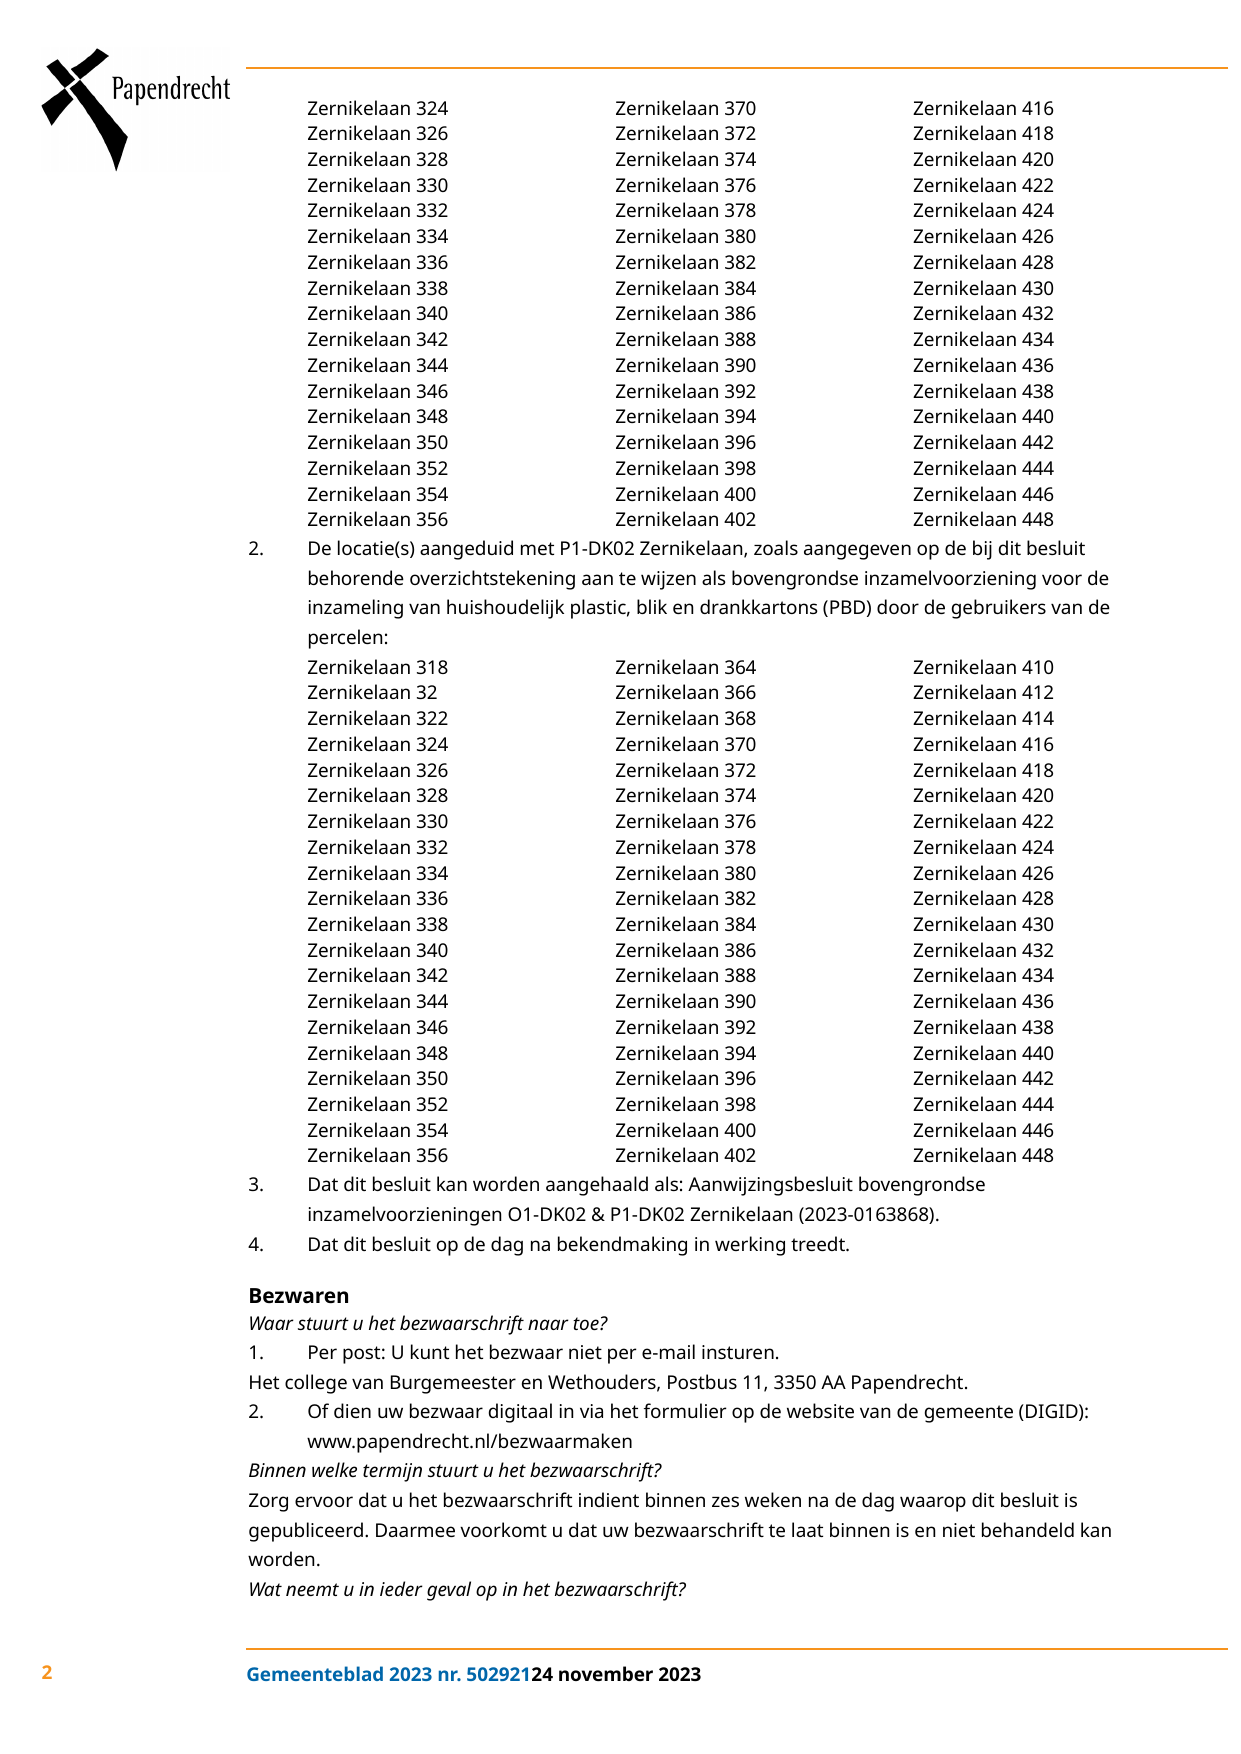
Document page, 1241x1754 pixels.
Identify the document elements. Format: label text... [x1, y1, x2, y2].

table_cell Zernikelaan 376 [556, 808, 854, 834]
table_cell Zernikelaan 400 [556, 1117, 854, 1143]
table_cell Zernikelaan 352 [248, 455, 556, 481]
table_cell Zernikelaan 374 [556, 146, 854, 172]
text Bezwaren [248, 1281, 1152, 1310]
table_cell Zernikelaan 444 [854, 1091, 1152, 1117]
table_cell Zernikelaan 372 [556, 121, 854, 146]
table_cell Zernikelaan 356 [248, 1143, 556, 1168]
table_cell Zernikelaan 426 [854, 860, 1152, 885]
table_cell Zernikelaan 324 [248, 95, 556, 121]
table_cell Zernikelaan 326 [248, 757, 556, 782]
table_cell Zernikelaan 380 [556, 224, 854, 249]
table_cell Zernikelaan 328 [248, 783, 556, 808]
table_cell Zernikelaan 348 [248, 404, 556, 429]
list De locatie(s) aangeduid met P1-DK02 Zernikelaan, zoals aangegeven op de bij dit besluit behorende overzichtstekening aan te wijzen als bovengrondse inzamelvoorziening voor de inzameling van huishoudelijk plastic, blik en drankkartons (PBD) door de gebruikers van de percelen: [248, 535, 1152, 650]
table_cell Zernikelaan 354 [248, 1117, 556, 1143]
text Zorg ervoor dat u het bezwaarschrift indient binnen zes weken na de dag waarop dit besluit is gepubliceerd. Daarmee voorkomt u dat uw bezwaarschrift te laat binnen is en niet behandeld kan worden. [248, 1487, 1152, 1572]
table_cell Zernikelaan 394 [556, 1040, 854, 1066]
table_cell Zernikelaan 336 [248, 885, 556, 911]
table_cell Zernikelaan 372 [556, 757, 854, 782]
table_cell Zernikelaan 396 [556, 429, 854, 455]
table_cell Zernikelaan 448 [854, 506, 1152, 532]
table_cell Zernikelaan 324 [248, 731, 556, 757]
table_cell Zernikelaan 322 [248, 705, 556, 731]
text Het college van Burgemeester en Wethouders, Postbus 11, 3350 AA Papendrecht. [248, 1369, 1152, 1394]
table_cell Zernikelaan 356 [248, 506, 556, 532]
table_cell Zernikelaan 354 [248, 481, 556, 506]
table_cell Zernikelaan 400 [556, 481, 854, 506]
table_cell Zernikelaan 344 [248, 988, 556, 1014]
table_cell Zernikelaan 342 [248, 963, 556, 988]
list Of dien uw bezwaar digitaal in via het formulier op de website van de gemeente (DIGID): www.papendrecht.nl/bezwaarmaken [248, 1398, 1152, 1454]
table_cell Zernikelaan 340 [248, 937, 556, 963]
table_cell Zernikelaan 352 [248, 1091, 556, 1117]
table_cell Zernikelaan 422 [854, 808, 1152, 834]
table_cell Zernikelaan 428 [854, 249, 1152, 275]
table_cell Zernikelaan 392 [556, 1014, 854, 1040]
table_cell Zernikelaan 436 [854, 988, 1152, 1014]
table_cell Zernikelaan 438 [854, 378, 1152, 403]
table_cell Zernikelaan 438 [854, 1014, 1152, 1040]
table_cell Zernikelaan 382 [556, 249, 854, 275]
table_cell Zernikelaan 374 [556, 783, 854, 808]
table_header Zernikelaan 318 [248, 654, 556, 679]
table_cell Zernikelaan 350 [248, 1066, 556, 1091]
table_cell Zernikelaan 426 [854, 224, 1152, 249]
table_cell Zernikelaan 330 [248, 172, 556, 198]
table_cell Zernikelaan 416 [854, 731, 1152, 757]
table_cell Zernikelaan 424 [854, 834, 1152, 860]
table_cell Zernikelaan 326 [248, 121, 556, 146]
table_cell Zernikelaan 434 [854, 326, 1152, 352]
table_cell Zernikelaan 424 [854, 198, 1152, 223]
table_cell Zernikelaan 420 [854, 783, 1152, 808]
list Per post: U kunt het bezwaar niet per e-mail insturen. [248, 1339, 1152, 1365]
table_cell Zernikelaan 334 [248, 224, 556, 249]
table_cell Zernikelaan 416 [854, 95, 1152, 121]
table_cell Zernikelaan 398 [556, 455, 854, 481]
list Dat dit besluit kan worden aangehaald als: Aanwijzingsbesluit bovengrondse inzamelvoorzieningen O1-DK02 & P1-DK02 Zernikelaan (2023-0163868). [248, 1172, 1152, 1227]
table_cell Zernikelaan 376 [556, 172, 854, 198]
table_cell Zernikelaan 414 [854, 705, 1152, 731]
table_cell Zernikelaan 446 [854, 1117, 1152, 1143]
table_cell Zernikelaan 334 [248, 860, 556, 885]
table_cell Zernikelaan 328 [248, 146, 556, 172]
table_cell Zernikelaan 440 [854, 1040, 1152, 1066]
table_cell Zernikelaan 386 [556, 937, 854, 963]
table_cell Zernikelaan 390 [556, 352, 854, 378]
table_cell Zernikelaan 448 [854, 1143, 1152, 1168]
table_cell Zernikelaan 338 [248, 275, 556, 301]
table_cell Zernikelaan 402 [556, 1143, 854, 1168]
table_cell Zernikelaan 398 [556, 1091, 854, 1117]
table_cell Zernikelaan 388 [556, 963, 854, 988]
table_cell Zernikelaan 340 [248, 301, 556, 326]
table_cell Zernikelaan 368 [556, 705, 854, 731]
table_cell Zernikelaan 430 [854, 275, 1152, 301]
table_cell Zernikelaan 432 [854, 937, 1152, 963]
table_cell Zernikelaan 332 [248, 198, 556, 223]
picture [41, 47, 231, 172]
table_cell Zernikelaan 394 [556, 404, 854, 429]
table_cell Zernikelaan 384 [556, 911, 854, 937]
list Dat dit besluit op de dag na bekendmaking in werking treedt. [248, 1231, 1152, 1257]
table_cell Zernikelaan 348 [248, 1040, 556, 1066]
table_cell Zernikelaan 440 [854, 404, 1152, 429]
text Binnen welke termijn stuurt u het bezwaarschrift? [248, 1458, 1152, 1483]
table_cell Zernikelaan 420 [854, 146, 1152, 172]
table_cell Zernikelaan 412 [854, 680, 1152, 705]
table_cell Zernikelaan 378 [556, 198, 854, 223]
table_cell Zernikelaan 384 [556, 275, 854, 301]
table_cell Zernikelaan 434 [854, 963, 1152, 988]
table_cell Zernikelaan 390 [556, 988, 854, 1014]
table_cell Zernikelaan 32 [248, 680, 556, 705]
table_cell Zernikelaan 378 [556, 834, 854, 860]
table_cell Zernikelaan 396 [556, 1066, 854, 1091]
table_header Zernikelaan 410 [854, 654, 1152, 679]
table_cell Zernikelaan 338 [248, 911, 556, 937]
table_cell Zernikelaan 342 [248, 326, 556, 352]
table_cell Zernikelaan 336 [248, 249, 556, 275]
table_cell Zernikelaan 344 [248, 352, 556, 378]
table_cell Zernikelaan 436 [854, 352, 1152, 378]
table_cell Zernikelaan 380 [556, 860, 854, 885]
table_cell Zernikelaan 430 [854, 911, 1152, 937]
table_cell Zernikelaan 330 [248, 808, 556, 834]
table_cell Zernikelaan 418 [854, 121, 1152, 146]
table_cell Zernikelaan 446 [854, 481, 1152, 506]
table_cell Zernikelaan 442 [854, 1066, 1152, 1091]
table_cell Zernikelaan 432 [854, 301, 1152, 326]
table_cell Zernikelaan 428 [854, 885, 1152, 911]
table_cell Zernikelaan 370 [556, 95, 854, 121]
table_cell Zernikelaan 442 [854, 429, 1152, 455]
table_cell Zernikelaan 392 [556, 378, 854, 403]
table_cell Zernikelaan 370 [556, 731, 854, 757]
table_cell Zernikelaan 382 [556, 885, 854, 911]
text Wat neemt u in ieder geval op in het bezwaarschrift? [248, 1576, 1152, 1602]
table_cell Zernikelaan 422 [854, 172, 1152, 198]
table_cell Zernikelaan 346 [248, 378, 556, 403]
table_cell Zernikelaan 366 [556, 680, 854, 705]
text Waar stuurt u het bezwaarschrift naar toe? [248, 1310, 1152, 1335]
table_cell Zernikelaan 386 [556, 301, 854, 326]
table_header Zernikelaan 364 [556, 654, 854, 679]
table_cell Zernikelaan 402 [556, 506, 854, 532]
table_cell Zernikelaan 350 [248, 429, 556, 455]
table_cell Zernikelaan 346 [248, 1014, 556, 1040]
table_cell Zernikelaan 332 [248, 834, 556, 860]
table_cell Zernikelaan 444 [854, 455, 1152, 481]
table_cell Zernikelaan 388 [556, 326, 854, 352]
table_cell Zernikelaan 418 [854, 757, 1152, 782]
